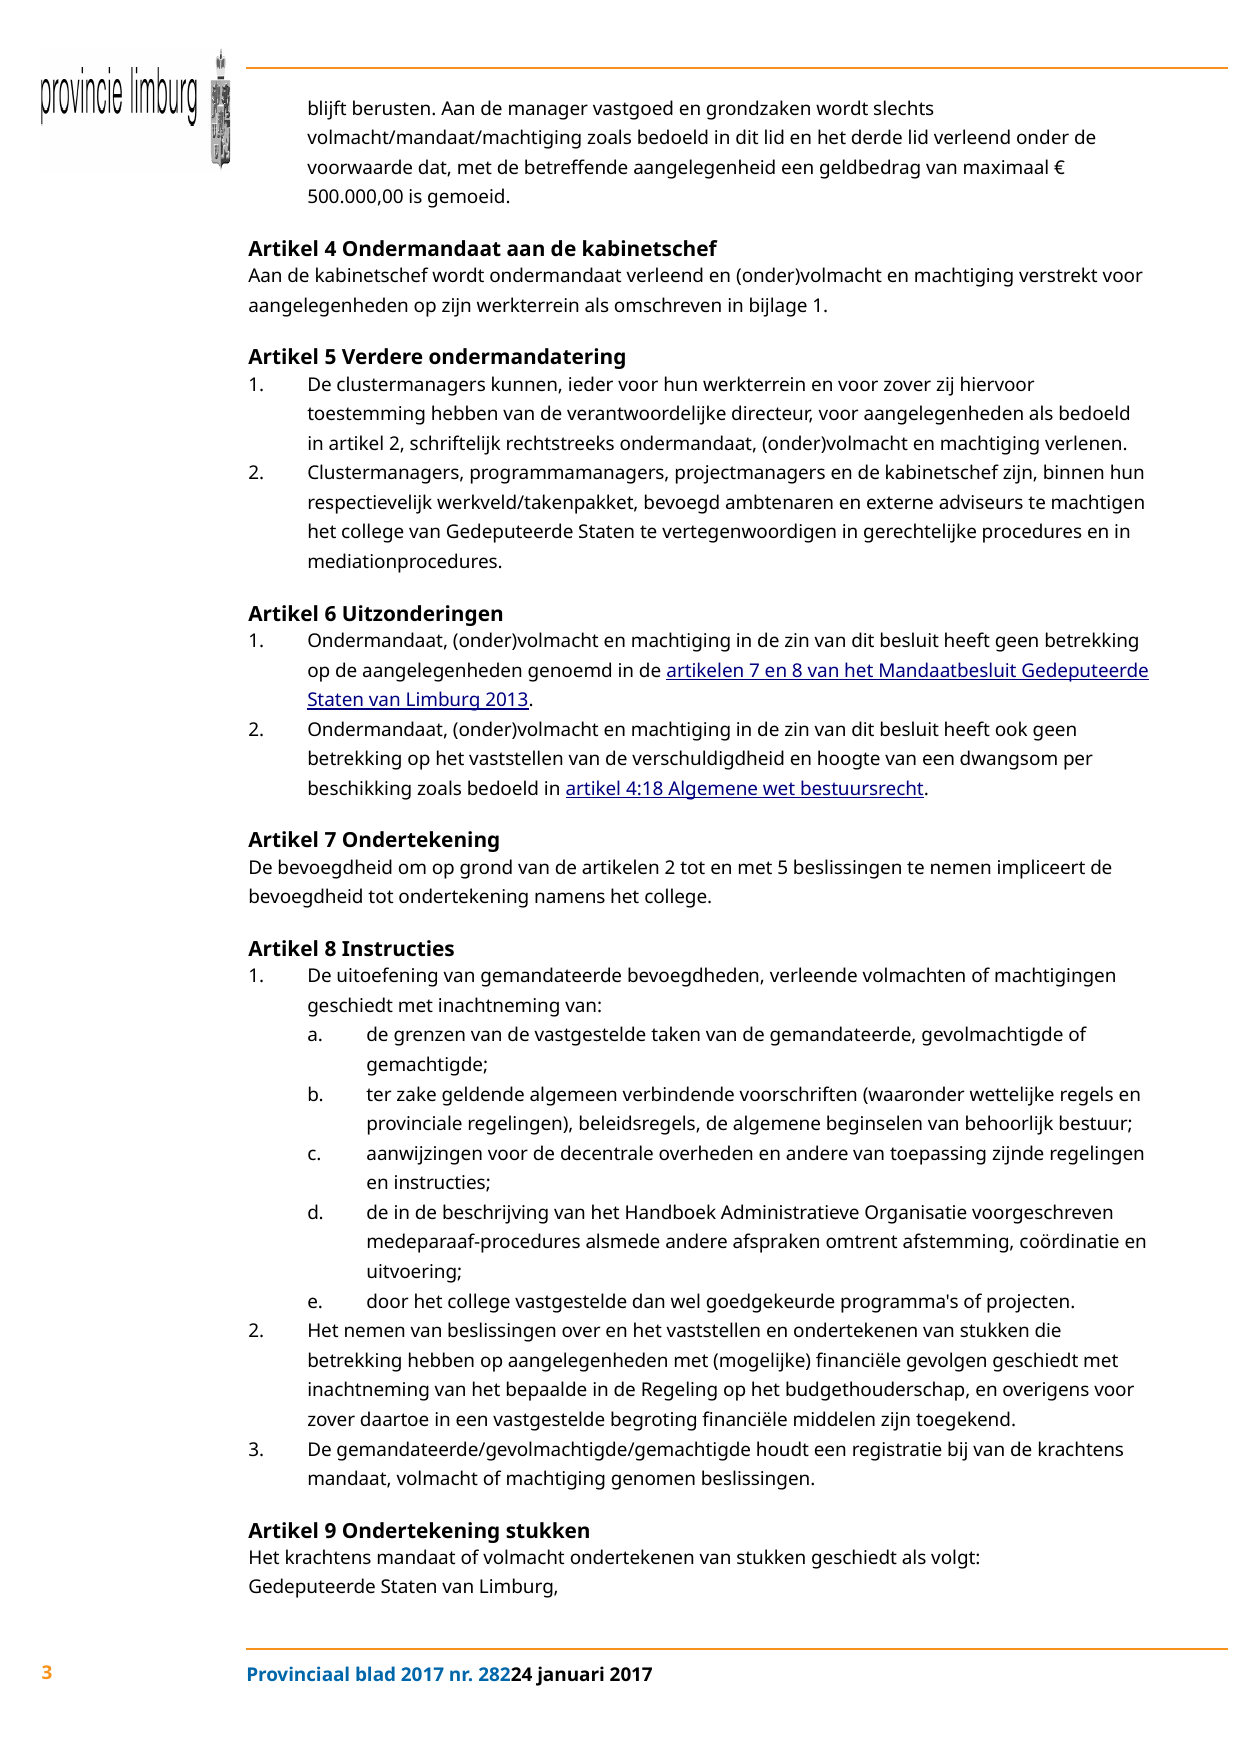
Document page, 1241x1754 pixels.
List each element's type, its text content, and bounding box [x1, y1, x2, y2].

picture [41, 47, 231, 172]
list door het college vastgestelde dan wel goedgekeurde programma's of projecten. [307, 1288, 1152, 1313]
list Ondermandaat, (onder)volmacht en machtiging in de zin van dit besluit heeft geen betrekking op de aangelegenheden genoemd in de artikelen 7 en 8 van het Mandaatbesluit Gedeputeerde Staten van Limburg 2013. [248, 627, 1152, 712]
list blijft berusten. Aan de manager vastgoed en grondzaken wordt slechts volmacht/mandaat/machtiging zoals bedoeld in dit lid en het derde lid verleend onder de voorwaarde dat, met de betreffende aangelegenheid een geldbedrag van maximaal € 500.000,00 is gemoeid. [248, 95, 1152, 209]
text Artikel 4 Ondermandaat aan de kabinetschef [248, 234, 1152, 262]
list de grenzen van de vastgestelde taken van de gemandateerde, gevolmachtigde of gemachtigde; [307, 1022, 1152, 1077]
list De clustermanagers kunnen, ieder voor hun werkterrein en voor zover zij hiervoor toestemming hebben van de verantwoordelijke directeur, voor aangelegenheden als bedoeld in artikel 2, schriftelijk rechtstreeks ondermandaat, (onder)volmacht en machtiging verlenen. [248, 371, 1152, 456]
text Artikel 5 Verdere ondermandatering [248, 342, 1152, 371]
text De bevoegdheid om op grond van de artikelen 2 tot en met 5 beslissingen te nemen impliceert de bevoegdheid tot ondertekening namens het college. [248, 854, 1152, 909]
text Aan de kabinetschef wordt ondermandaat verleend en (onder)volmacht en machtiging verstrekt voor aangelegenheden op zijn werkterrein als omschreven in bijlage 1. [248, 262, 1152, 318]
text Artikel 9 Ondertekening stukken [248, 1516, 1152, 1544]
text Artikel 6 Uitzonderingen [248, 599, 1152, 627]
list De uitoefening van gemandateerde bevoegdheden, verleende volmachten of machtigingen geschiedt met inachtneming van: [248, 962, 1152, 1018]
text Artikel 8 Instructies [248, 934, 1152, 962]
list aanwijzingen voor de decentrale overheden en andere van toepassing zijnde regelingen en instructies; [307, 1140, 1152, 1195]
text Het krachtens mandaat of volmacht ondertekenen van stukken geschiedt als volgt: [248, 1544, 1152, 1570]
text Gedeputeerde Staten van Limburg, [248, 1574, 1152, 1599]
list ter zake geldende algemeen verbindende voorschriften (waaronder wettelijke regels en provinciale regelingen), beleidsregels, de algemene beginselen van behoorlijk bestuur; [307, 1081, 1152, 1136]
list Het nemen van beslissingen over en het vaststellen en ondertekenen van stukken die betrekking hebben op aangelegenheden met (mogelijke) financiële gevolgen geschiedt met inachtneming van het bepaalde in de Regeling op het budgethouderschap, en overigens voor zover daartoe in een vastgestelde begroting financiële middelen zijn toegekend. [248, 1317, 1152, 1432]
text Artikel 7 Ondertekening [248, 826, 1152, 854]
list de in de beschrijving van het Handboek Administratieve Organisatie voorgeschreven medeparaaf-procedures alsmede andere afspraken omtrent afstemming, coördinatie en uitvoering; [307, 1199, 1152, 1284]
list Clustermanagers, programmamanagers, projectmanagers en de kabinetschef zijn, binnen hun respectievelijk werkveld/takenpakket, bevoegd ambtenaren en externe adviseurs te machtigen het college van Gedeputeerde Staten te vertegenwoordigen in gerechtelijke procedures en in mediationprocedures. [248, 459, 1152, 574]
list De gemandateerde/gevolmachtigde/gemachtigde houdt een registratie bij van de krachtens mandaat, volmacht of machtiging genomen beslissingen. [248, 1436, 1152, 1491]
list Ondermandaat, (onder)volmacht en machtiging in de zin van dit besluit heeft ook geen betrekking op het vaststellen van de verschuldigdheid en hoogte van een dwangsom per beschikking zoals bedoeld in artikel 4:18 Algemene wet bestuursrecht. [248, 716, 1152, 801]
